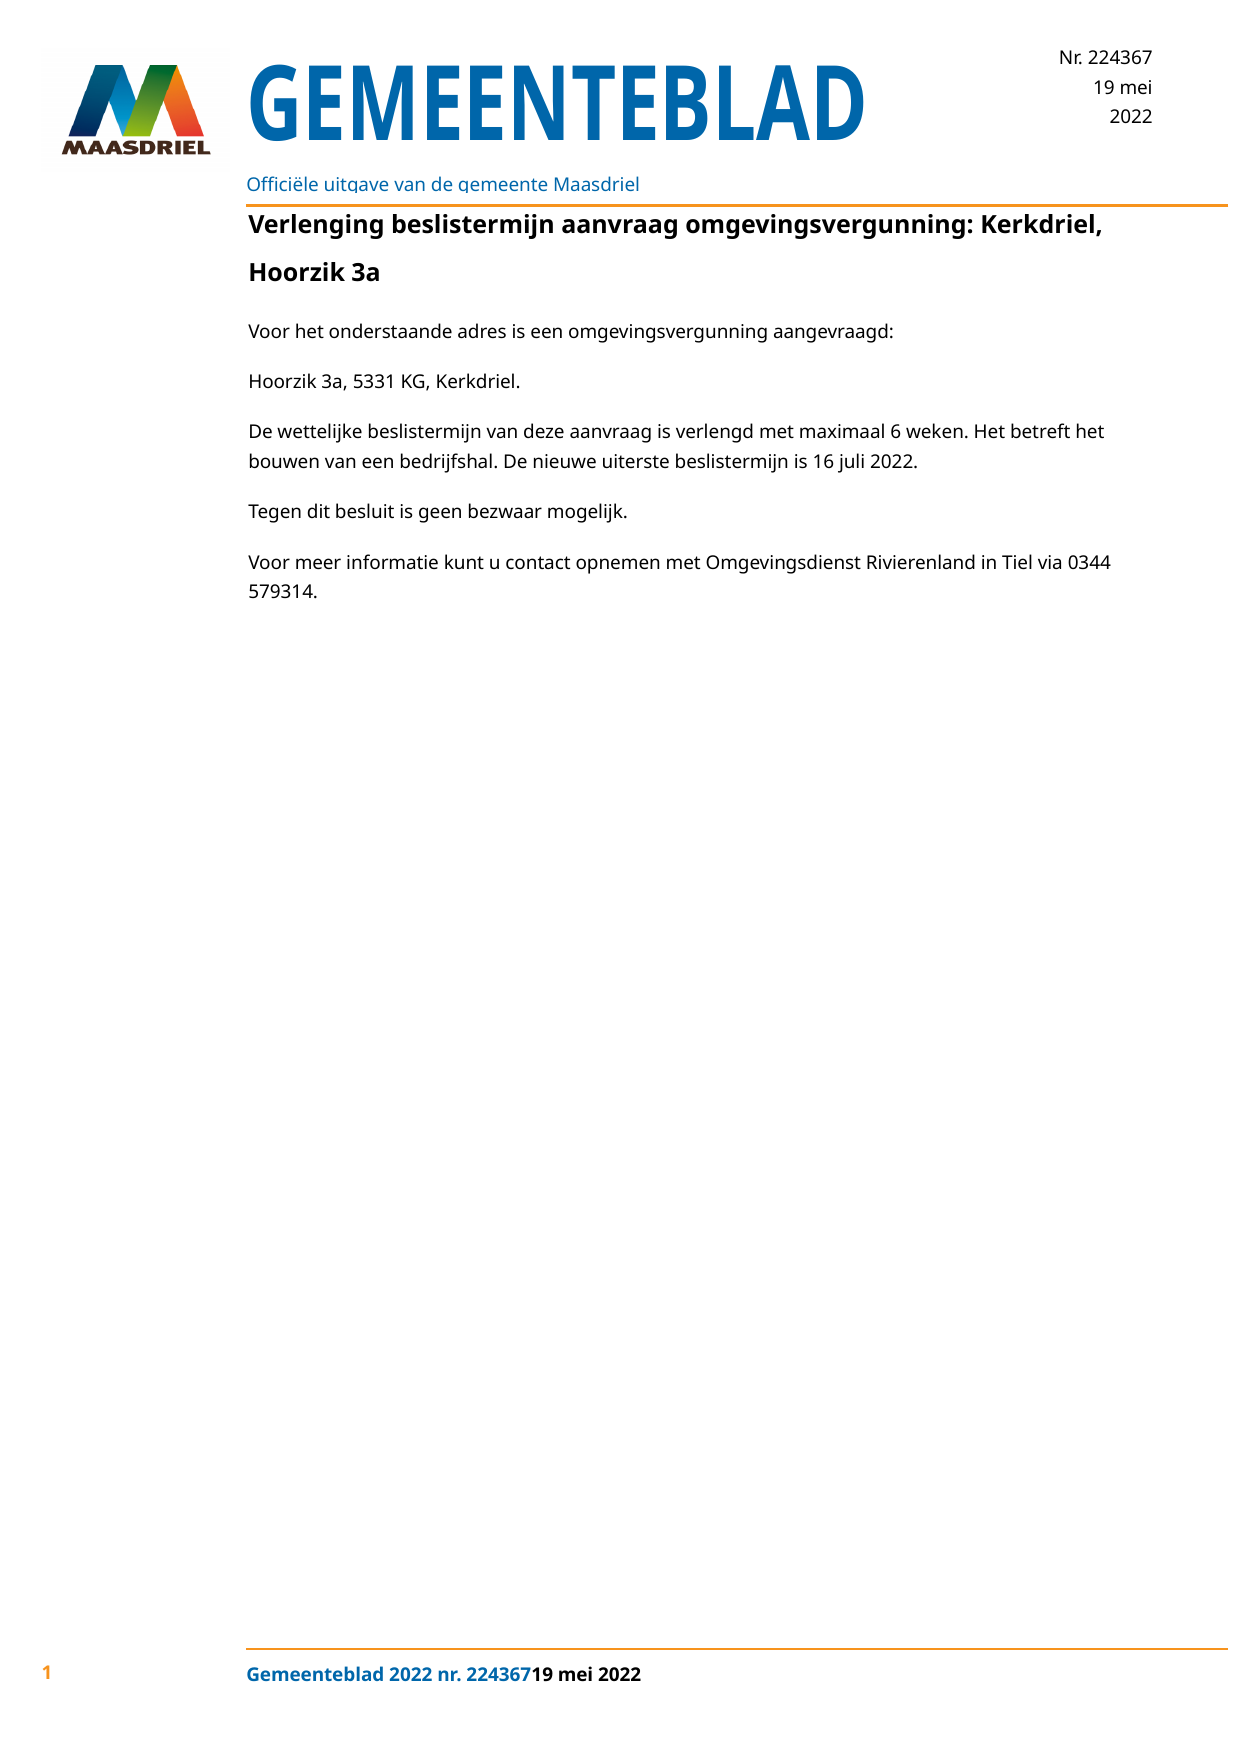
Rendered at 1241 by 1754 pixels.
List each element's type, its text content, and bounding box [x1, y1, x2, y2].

text Voor het onderstaande adres is een omgevingsvergunning aangevraagd: [248, 318, 1152, 344]
text Hoorzik 3a, 5331 KG, Kerkdriel. [248, 368, 1152, 394]
text Tegen dit besluit is geen bezwaar mogelijk. [248, 499, 1152, 524]
text Verlenging beslistermijn aanvraag omgevingsvergunning: Kerkdriel, Hoorzik 3a [248, 207, 1152, 288]
text Voor meer informatie kunt u contact opnemen met Omgevingsdienst Rivierenland in Tiel via 0344 579314. [248, 549, 1152, 604]
text De wettelijke beslistermijn van deze aanvraag is verlengd met maximaal 6 weken. Het betreft het bouwen van een bedrijfshal. De nieuwe uiterste beslistermijn is 16 juli 2022. [248, 419, 1152, 474]
picture [41, 47, 231, 172]
